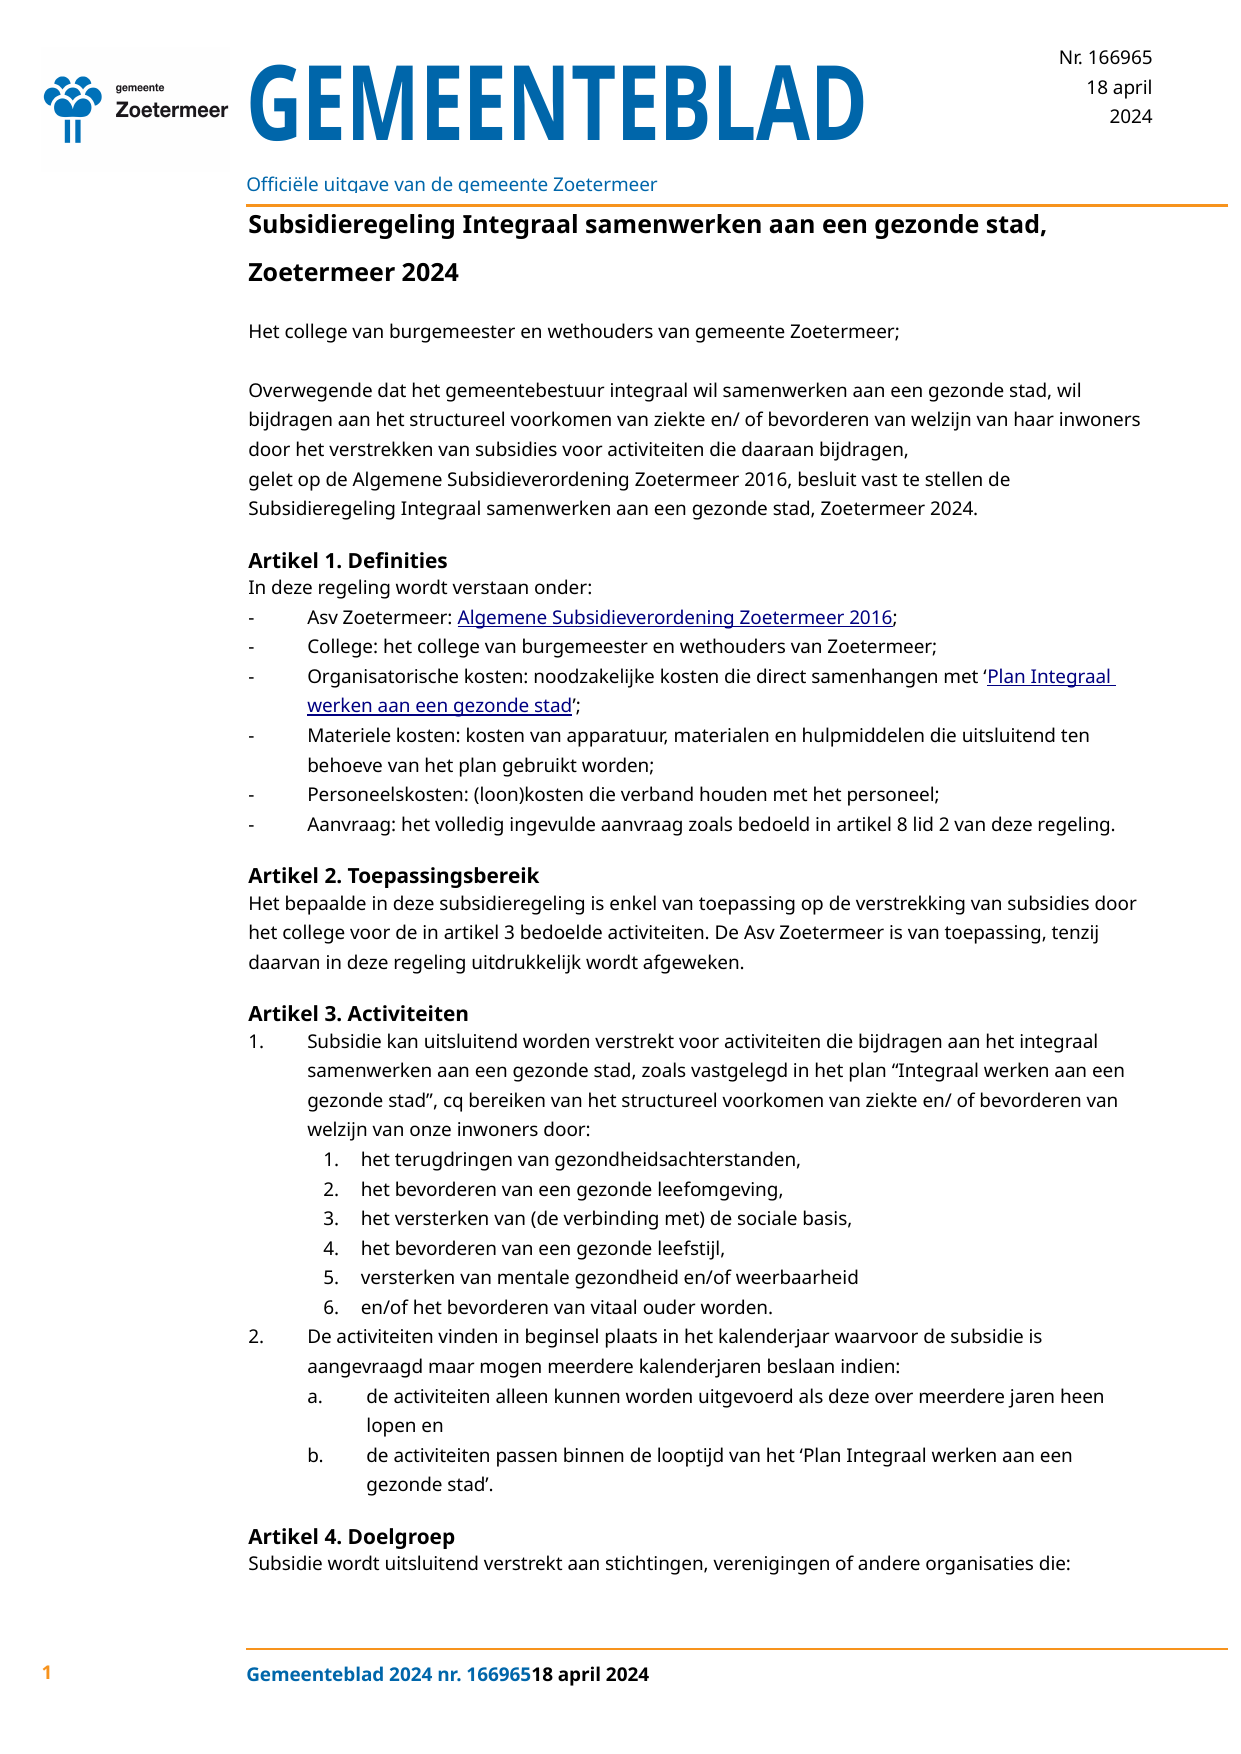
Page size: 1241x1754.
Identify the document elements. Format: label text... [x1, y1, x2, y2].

picture [41, 47, 231, 172]
list en/of het bevorderen van vitaal ouder worden. [323, 1294, 1152, 1320]
list Aanvraag: het volledig ingevulde aanvraag zoals bedoeld in artikel 8 lid 2 van deze regeling. [248, 811, 1152, 837]
list versterken van mentale gezondheid en/of weerbaarheid [323, 1264, 1152, 1290]
list het terugdringen van gezondheidsachterstanden, [323, 1146, 1152, 1172]
text Artikel 4. Doelgroep [248, 1522, 1152, 1550]
list Subsidie kan uitsluitend worden verstrekt voor activiteiten die bijdragen aan het integraal samenwerken aan een gezonde stad, zoals vastgelegd in het plan “Integraal werken aan een gezonde stad”, cq bereiken van het structureel voorkomen van ziekte en/ of bevorderen van welzijn van onze inwoners door: [248, 1028, 1152, 1142]
text Het bepaalde in deze subsidieregeling is enkel van toepassing op de verstrekking van subsidies door het college voor de in artikel 3 bedoelde activiteiten. De Asv Zoetermeer is van toepassing, tenzij daarvan in deze regeling uitdrukkelijk wordt afgeweken. [248, 890, 1152, 975]
text Subsidie wordt uitsluitend verstrekt aan stichtingen, verenigingen of andere organisaties die: [248, 1550, 1152, 1576]
list Organisatorische kosten: noodzakelijke kosten die direct samenhangen met ‘Plan Integraal werken aan een gezonde stad’; [248, 663, 1152, 718]
list de activiteiten alleen kunnen worden uitgevoerd als deze over meerdere jaren heen lopen en [307, 1383, 1152, 1438]
list de activiteiten passen binnen de looptijd van het ‘Plan Integraal werken aan een gezonde stad’. [307, 1442, 1152, 1497]
list College: het college van burgemeester en wethouders van Zoetermeer; [248, 633, 1152, 659]
text Artikel 1. Definities [248, 546, 1152, 574]
list De activiteiten vinden in beginsel plaats in het kalenderjaar waarvoor de subsidie is aangevraagd maar mogen meerdere kalenderjaren beslaan indien: [248, 1324, 1152, 1379]
list Asv Zoetermeer: Algemene Subsidieverordening Zoetermeer 2016; [248, 604, 1152, 629]
list Personeelskosten: (loon)kosten die verband houden met het personeel; [248, 781, 1152, 807]
text gelet op de Algemene Subsidieverordening Zoetermeer 2016, besluit vast te stellen de Subsidieregeling Integraal samenwerken aan een gezonde stad, Zoetermeer 2024. [248, 466, 1152, 521]
text Overwegende dat het gemeentebestuur integraal wil samenwerken aan een gezonde stad, wil bijdragen aan het structureel voorkomen van ziekte en/ of bevorderen van welzijn van haar inwoners door het verstrekken van subsidies voor activiteiten die daaraan bijdragen, [248, 377, 1152, 462]
text Artikel 3. Activiteiten [248, 999, 1152, 1028]
list het bevorderen van een gezonde leefstijl, [323, 1235, 1152, 1261]
text Het college van burgemeester en wethouders van gemeente Zoetermeer; [248, 318, 1152, 344]
list het versterken van (de verbinding met) de sociale basis, [323, 1205, 1152, 1231]
text Artikel 2. Toepassingsbereik [248, 861, 1152, 890]
list het bevorderen van een gezonde leefomgeving, [323, 1176, 1152, 1201]
list Materiele kosten: kosten van apparatuur, materialen en hulpmiddelen die uitsluitend ten behoeve van het plan gebruikt worden; [248, 722, 1152, 777]
text In deze regeling wordt verstaan onder: [248, 574, 1152, 600]
text Subsidieregeling Integraal samenwerken aan een gezonde stad, Zoetermeer 2024 [248, 207, 1152, 288]
